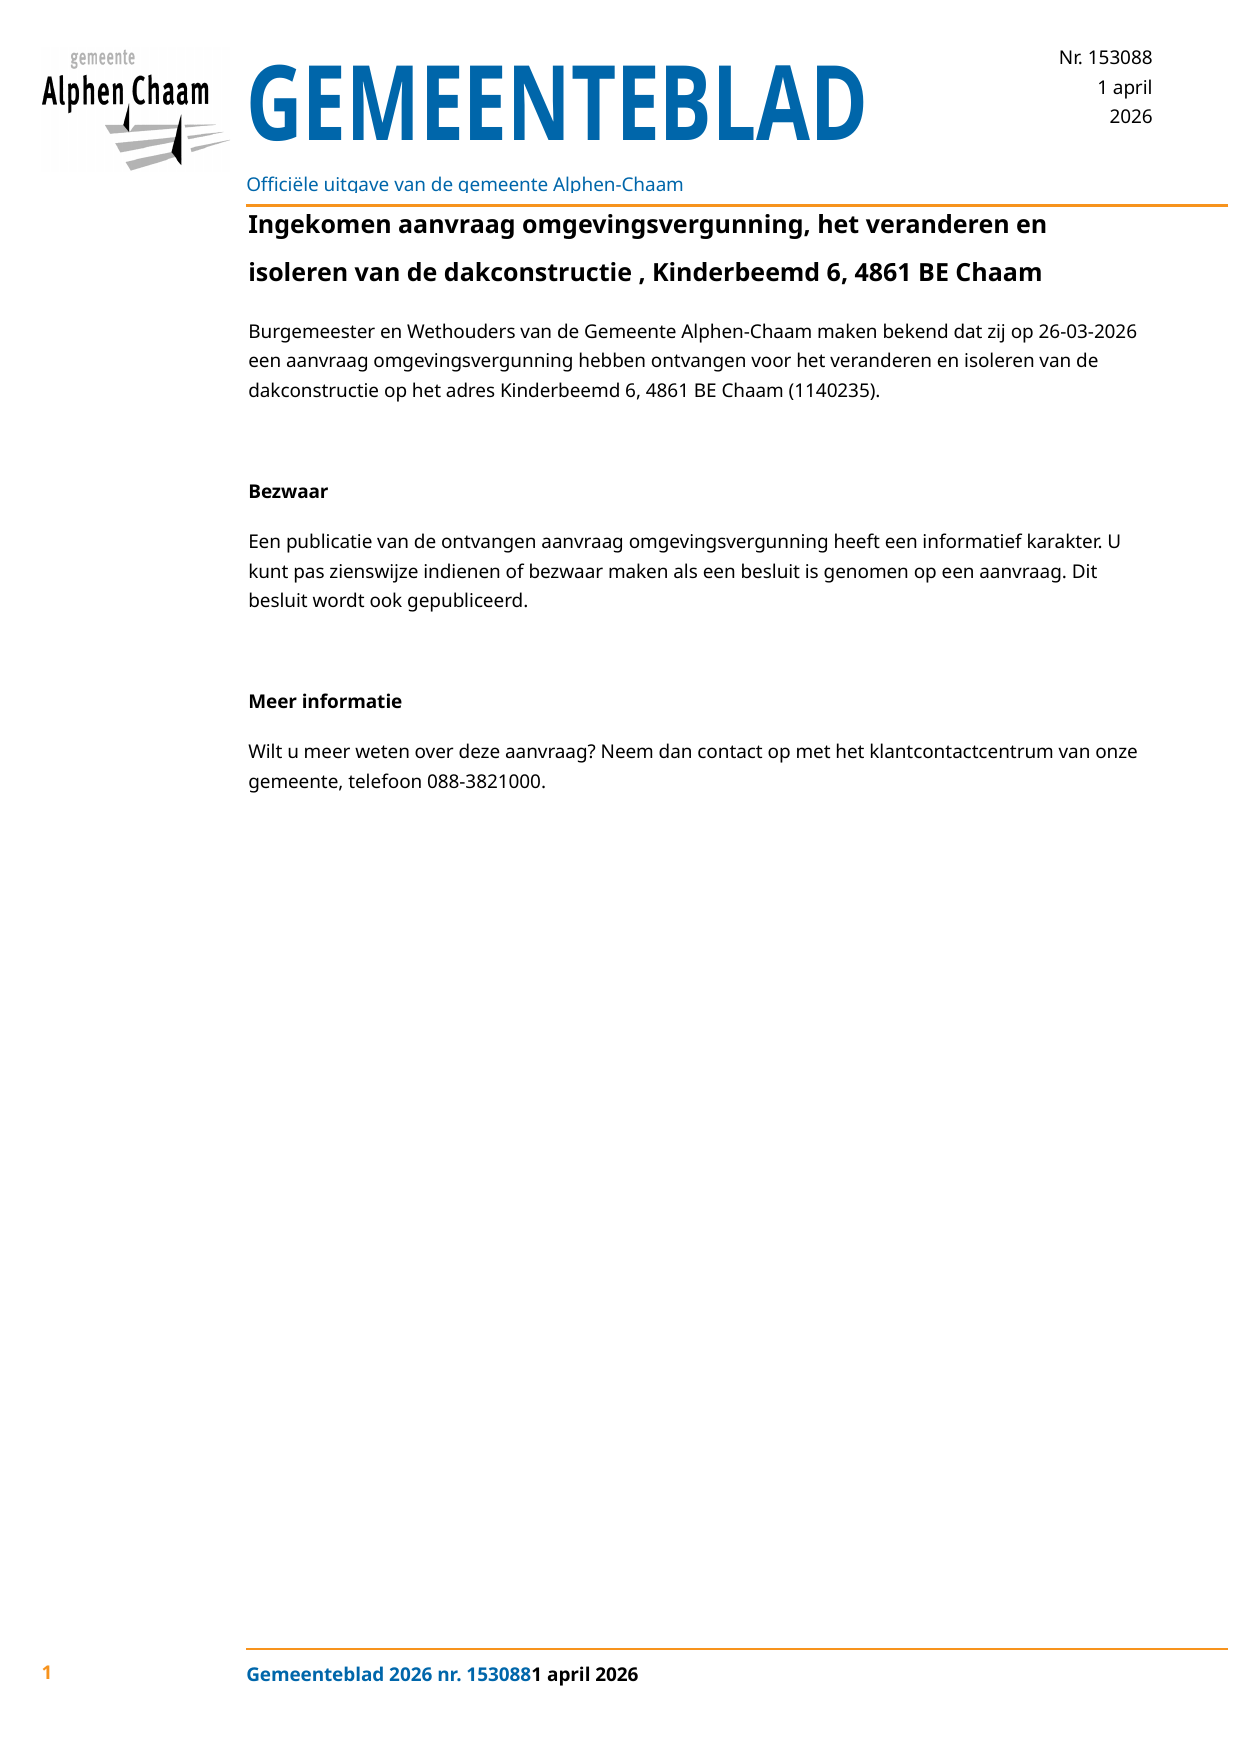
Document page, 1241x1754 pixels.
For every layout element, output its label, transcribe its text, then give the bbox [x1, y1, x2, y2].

text Burgemeester en Wethouders van de Gemeente Alphen-Chaam maken bekend dat zij op 26-03-2026 een aanvraag omgevingsvergunning hebben ontvangen voor het veranderen en isoleren van de dakconstructie op het adres Kinderbeemd 6, 4861 BE Chaam (1140235). [248, 318, 1152, 403]
text Bezwaar [248, 478, 1152, 504]
text Meer informatie [248, 688, 1152, 714]
text Wilt u meer weten over deze aanvraag? Neem dan contact op met het klantcontactcentrum van onze gemeente, telefoon 088-3821000. [248, 739, 1152, 794]
picture [41, 47, 231, 172]
text Ingekomen aanvraag omgevingsvergunning, het veranderen en isoleren van de dakconstructie , Kinderbeemd 6, 4861 BE Chaam [248, 207, 1152, 288]
text Een publicatie van de ontvangen aanvraag omgevingsvergunning heeft een informatief karakter. U kunt pas zienswijze indienen of bezwaar maken als een besluit is genomen op een aanvraag. Dit besluit wordt ook gepubliceerd. [248, 528, 1152, 613]
